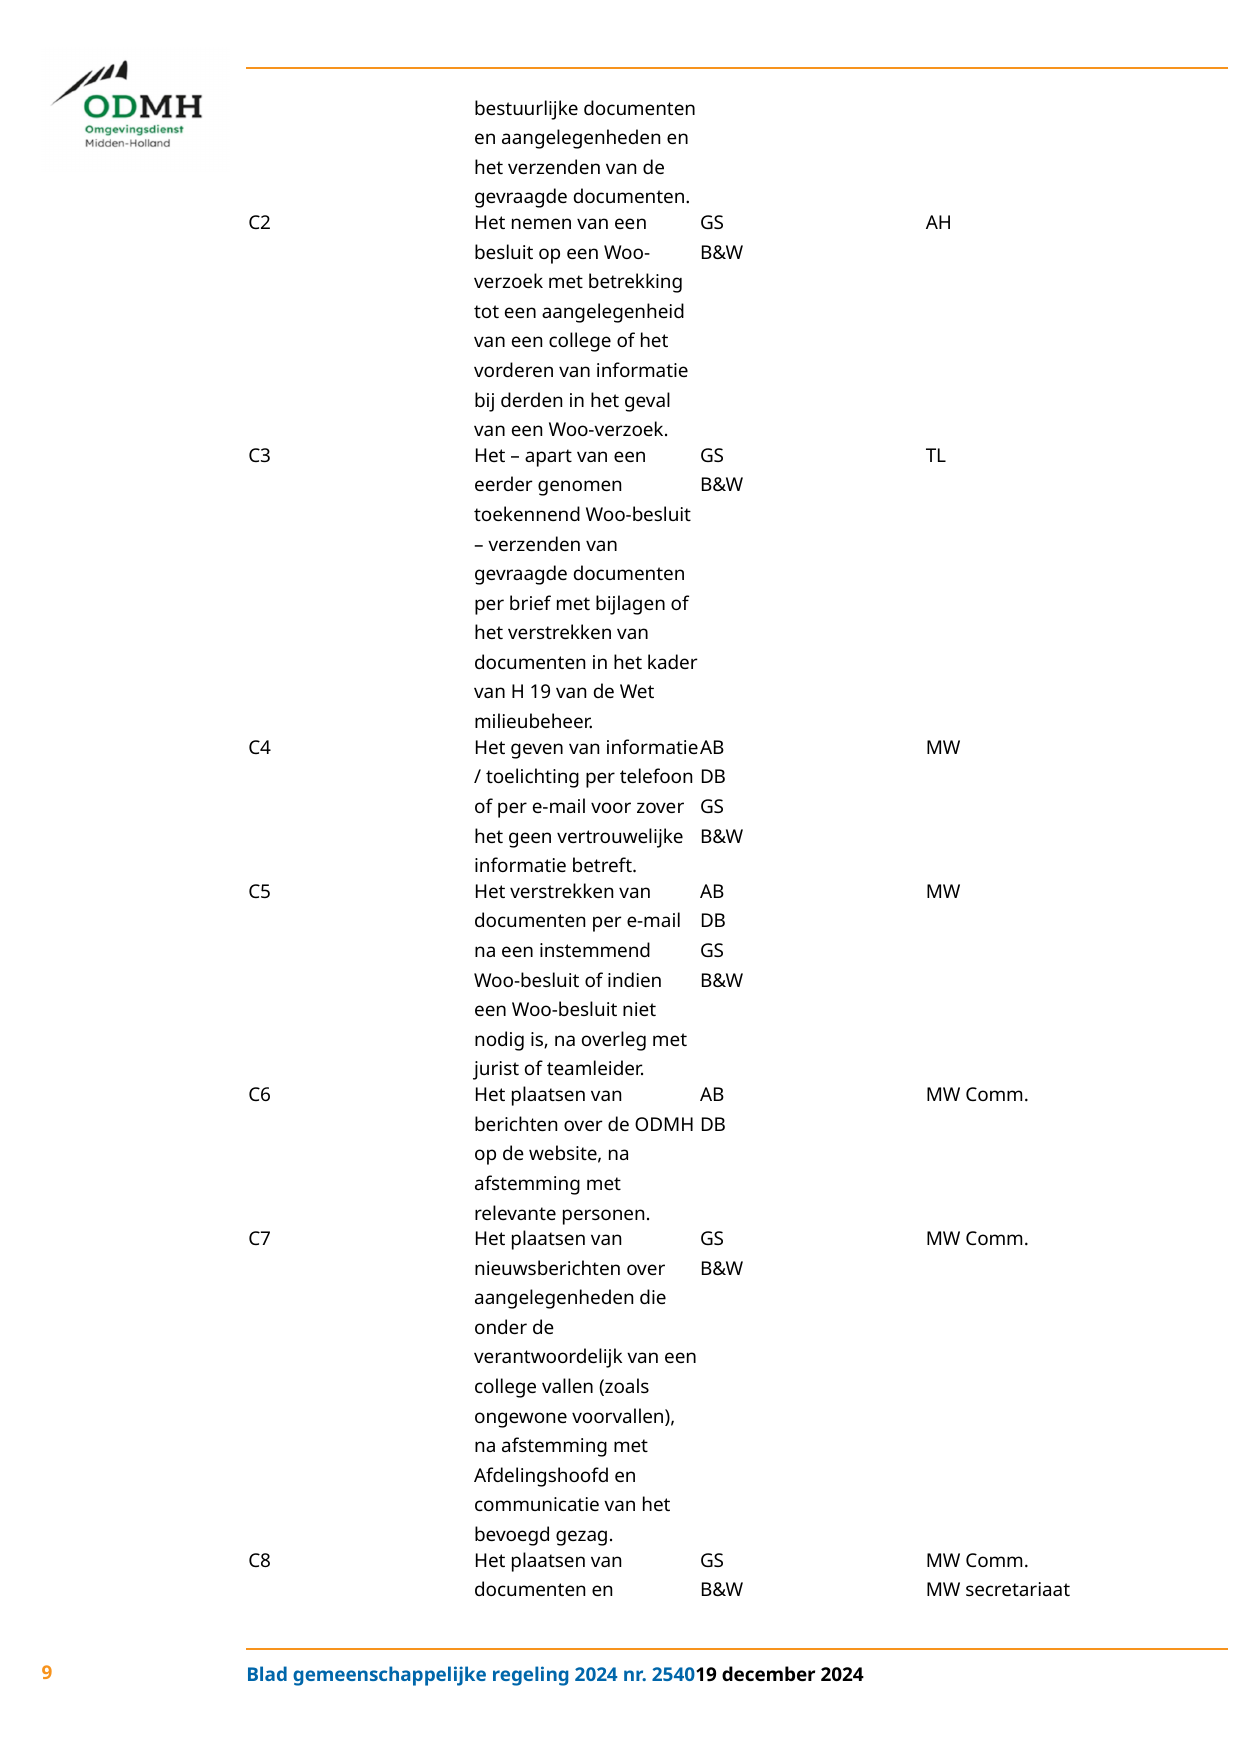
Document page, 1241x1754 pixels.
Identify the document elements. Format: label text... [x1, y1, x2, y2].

table_cell C6 [248, 1081, 474, 1225]
table_cell Het geven van informatie / toelichting per telefoon of per e-mail voor zover het geen vertrouwelijke informatie betreft. [474, 734, 700, 878]
table_cell [700, 95, 926, 209]
table_cell AH [926, 209, 1152, 442]
table_cell AB DB GS B&W [700, 734, 926, 878]
table_cell GS B&W [700, 209, 926, 442]
table_cell MW Comm. [926, 1081, 1152, 1225]
table_cell C4 [248, 734, 474, 878]
table_cell C5 [248, 878, 474, 1081]
table_cell Het plaatsen van nieuwsberichten over aangelegenheden die onder de verantwoordelijk van een college vallen (zoals ongewone voorvallen), na afstemming met Afdelingshoofd en communicatie van het bevoegd gezag. [474, 1225, 700, 1547]
table_cell GS B&W [700, 1225, 926, 1547]
table_cell MW Comm. [926, 1225, 1152, 1547]
table_cell [926, 95, 1152, 209]
table_cell MW Comm. MW secretariaat [926, 1547, 1152, 1602]
table_cell AB DB [700, 1081, 926, 1225]
table_cell Het plaatsen van berichten over de ODMH op de website, na afstemming met relevante personen. [474, 1081, 700, 1225]
table_cell GS B&W [700, 442, 926, 734]
table_cell MW [926, 878, 1152, 1081]
table_cell MW [926, 734, 1152, 878]
table_cell Het verstrekken van documenten per e-mail na een instemmend Woo-besluit of indien een Woo-besluit niet nodig is, na overleg met jurist of teamleider. [474, 878, 700, 1081]
table_cell AB DB GS B&W [700, 878, 926, 1081]
table_cell GS B&W [700, 1547, 926, 1602]
table_cell C3 [248, 442, 474, 734]
table_cell C7 [248, 1225, 474, 1547]
table_cell [248, 95, 474, 209]
table_cell Het plaatsen van documenten en [474, 1547, 700, 1602]
table_cell Het – apart van een eerder genomen toekennend Woo-besluit – verzenden van gevraagde documenten per brief met bijlagen of het verstrekken van documenten in het kader van H 19 van de Wet milieubeheer. [474, 442, 700, 734]
table_cell C8 [248, 1547, 474, 1602]
table_cell C2 [248, 209, 474, 442]
table_cell Het nemen van een besluit op een Woo-verzoek met betrekking tot een aangelegenheid van een college of het vorderen van informatie bij derden in het geval van een Woo-verzoek. [474, 209, 700, 442]
table_cell bestuurlijke documenten en aangelegenheden en het verzenden van de gevraagde documenten. [474, 95, 700, 209]
table_cell TL [926, 442, 1152, 734]
picture [41, 47, 231, 172]
